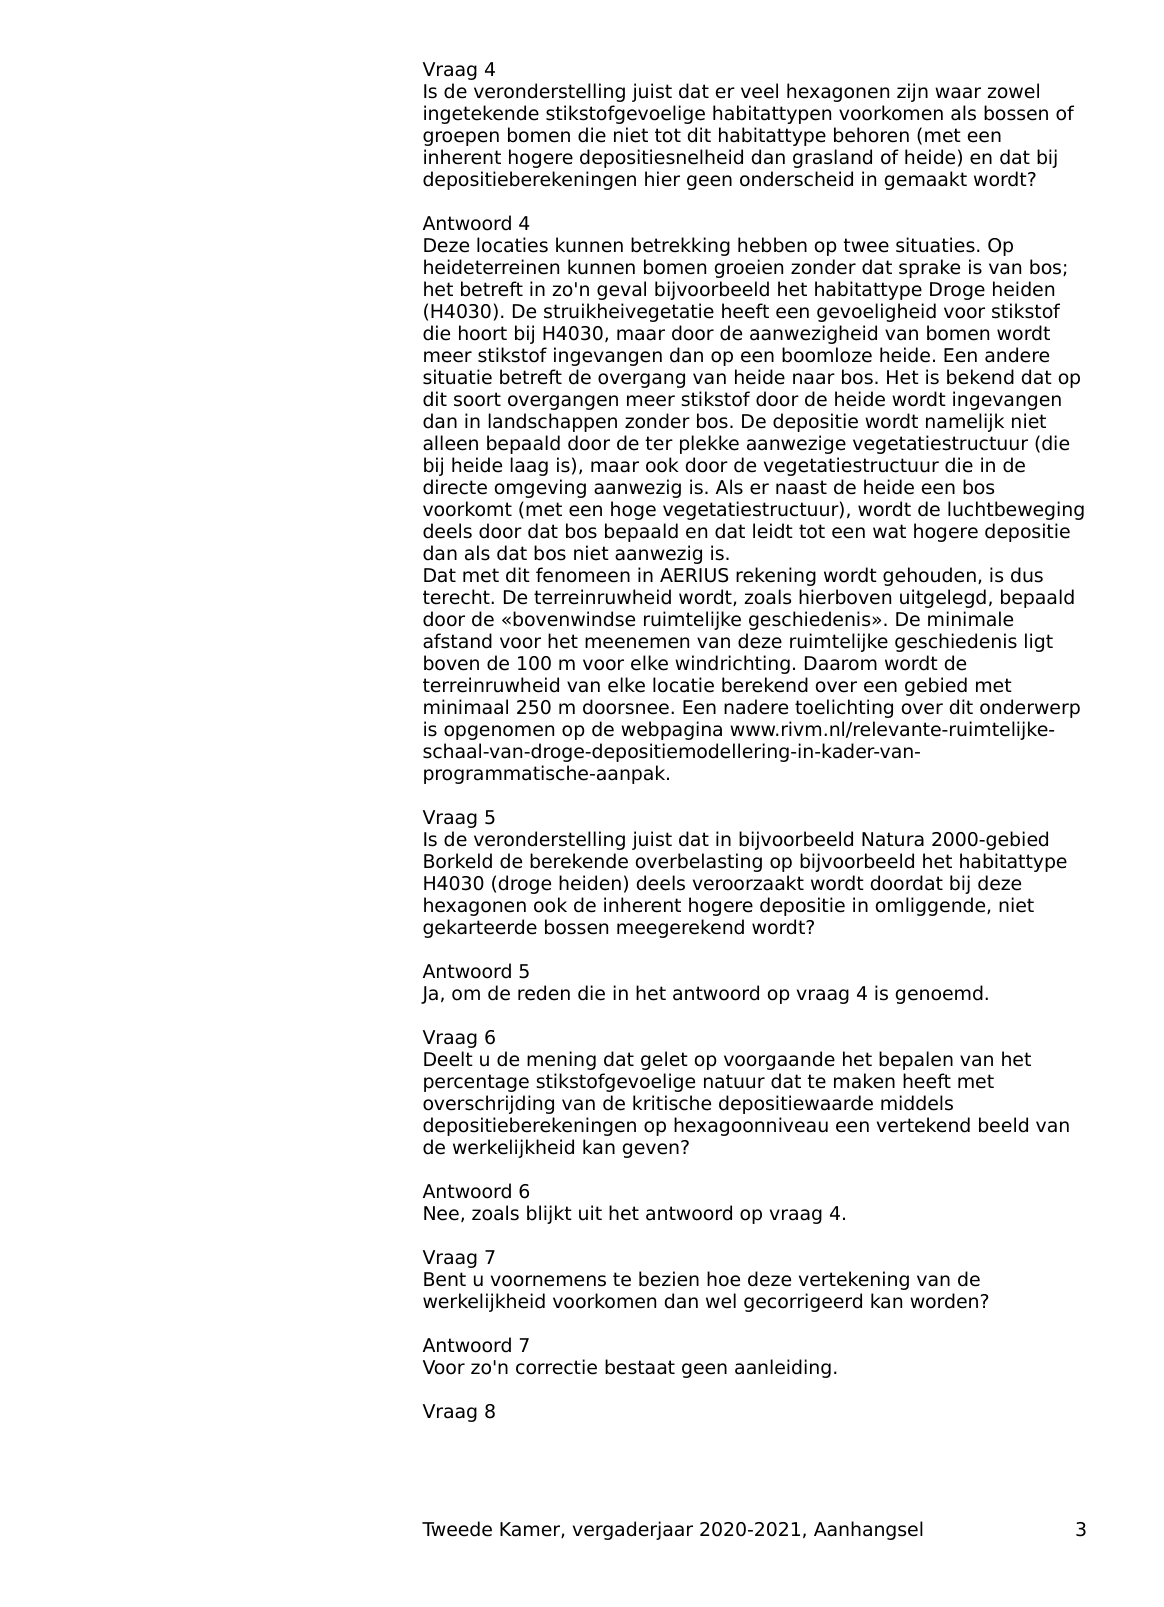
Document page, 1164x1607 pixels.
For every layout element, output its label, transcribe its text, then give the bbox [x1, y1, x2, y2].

text Antwoord 6 [422, 1181, 1087, 1203]
text Antwoord 4 [422, 213, 1087, 235]
text Antwoord 5 [422, 961, 1087, 983]
text Nee, zoals blijkt uit het antwoord op vraag 4. [422, 1203, 1087, 1225]
text Voor zo'n correctie bestaat geen aanleiding. [422, 1357, 1087, 1379]
text Dat met dit fenomeen in AERIUS rekening wordt gehouden, is dus terecht. De terreinruwheid wordt, zoals hierboven uitgelegd, bepaald door de «bovenwindse ruimtelijke geschiedenis». De minimale afstand voor het meenemen van deze ruimtelijke geschiedenis ligt boven de 100 m voor elke windrichting. Daarom wordt de terreinruwheid van elke locatie berekend over een gebied met minimaal 250 m doorsnee. Een nadere toelichting over dit onderwerp is opgenomen op de webpagina www.rivm.nl/relevante-ruimtelijke-schaal-van-droge-depositiemodellering-in-kader-van-programmatische-aanpak. [422, 565, 1087, 784]
text Vraag 4 [422, 59, 1087, 81]
text Antwoord 7 [422, 1335, 1087, 1357]
text Deze locaties kunnen betrekking hebben op twee situaties. Op heideterreinen kunnen bomen groeien zonder dat sprake is van bos; het betreft in zo'n geval bijvoorbeeld het habitattype Droge heiden (H4030). De struikheivegetatie heeft een gevoeligheid voor stikstof die hoort bij H4030, maar door de aanwezigheid van bomen wordt meer stikstof ingevangen dan op een boomloze heide. Een andere situatie betreft de overgang van heide naar bos. Het is bekend dat op dit soort overgangen meer stikstof door de heide wordt ingevangen dan in landschappen zonder bos. De depositie wordt namelijk niet alleen bepaald door de ter plekke aanwezige vegetatiestructuur (die bij heide laag is), maar ook door de vegetatiestructuur die in de directe omgeving aanwezig is. Als er naast de heide een bos voorkomt (met een hoge vegetatiestructuur), wordt de luchtbeweging deels door dat bos bepaald en dat leidt tot een wat hogere depositie dan als dat bos niet aanwezig is. [422, 235, 1087, 565]
text Vraag 7 [422, 1247, 1087, 1269]
text Vraag 5 [422, 807, 1087, 829]
text Bent u voornemens te bezien hoe deze vertekening van de werkelijkheid voorkomen dan wel gecorrigeerd kan worden? [422, 1269, 1087, 1313]
text Deelt u de mening dat gelet op voorgaande het bepalen van het percentage stikstofgevoelige natuur dat te maken heeft met overschrijding van de kritische depositiewaarde middels depositieberekeningen op hexagoonniveau een vertekend beeld van de werkelijkheid kan geven? [422, 1049, 1087, 1159]
text Is de veronderstelling juist dat in bijvoorbeeld Natura 2000-gebied Borkeld de berekende overbelasting op bijvoorbeeld het habitattype H4030 (droge heiden) deels veroorzaakt wordt doordat bij deze hexagonen ook de inherent hogere depositie in omliggende, niet gekarteerde bossen meegerekend wordt? [422, 829, 1087, 939]
text Ja, om de reden die in het antwoord op vraag 4 is genoemd. [422, 983, 1087, 1005]
text Vraag 6 [422, 1027, 1087, 1049]
text Is de veronderstelling juist dat er veel hexagonen zijn waar zowel ingetekende stikstofgevoelige habitattypen voorkomen als bossen of groepen bomen die niet tot dit habitattype behoren (met een inherent hogere depositiesnelheid dan grasland of heide) en dat bij depositieberekeningen hier geen onderscheid in gemaakt wordt? [422, 81, 1087, 191]
text Vraag 8 [422, 1401, 1087, 1423]
